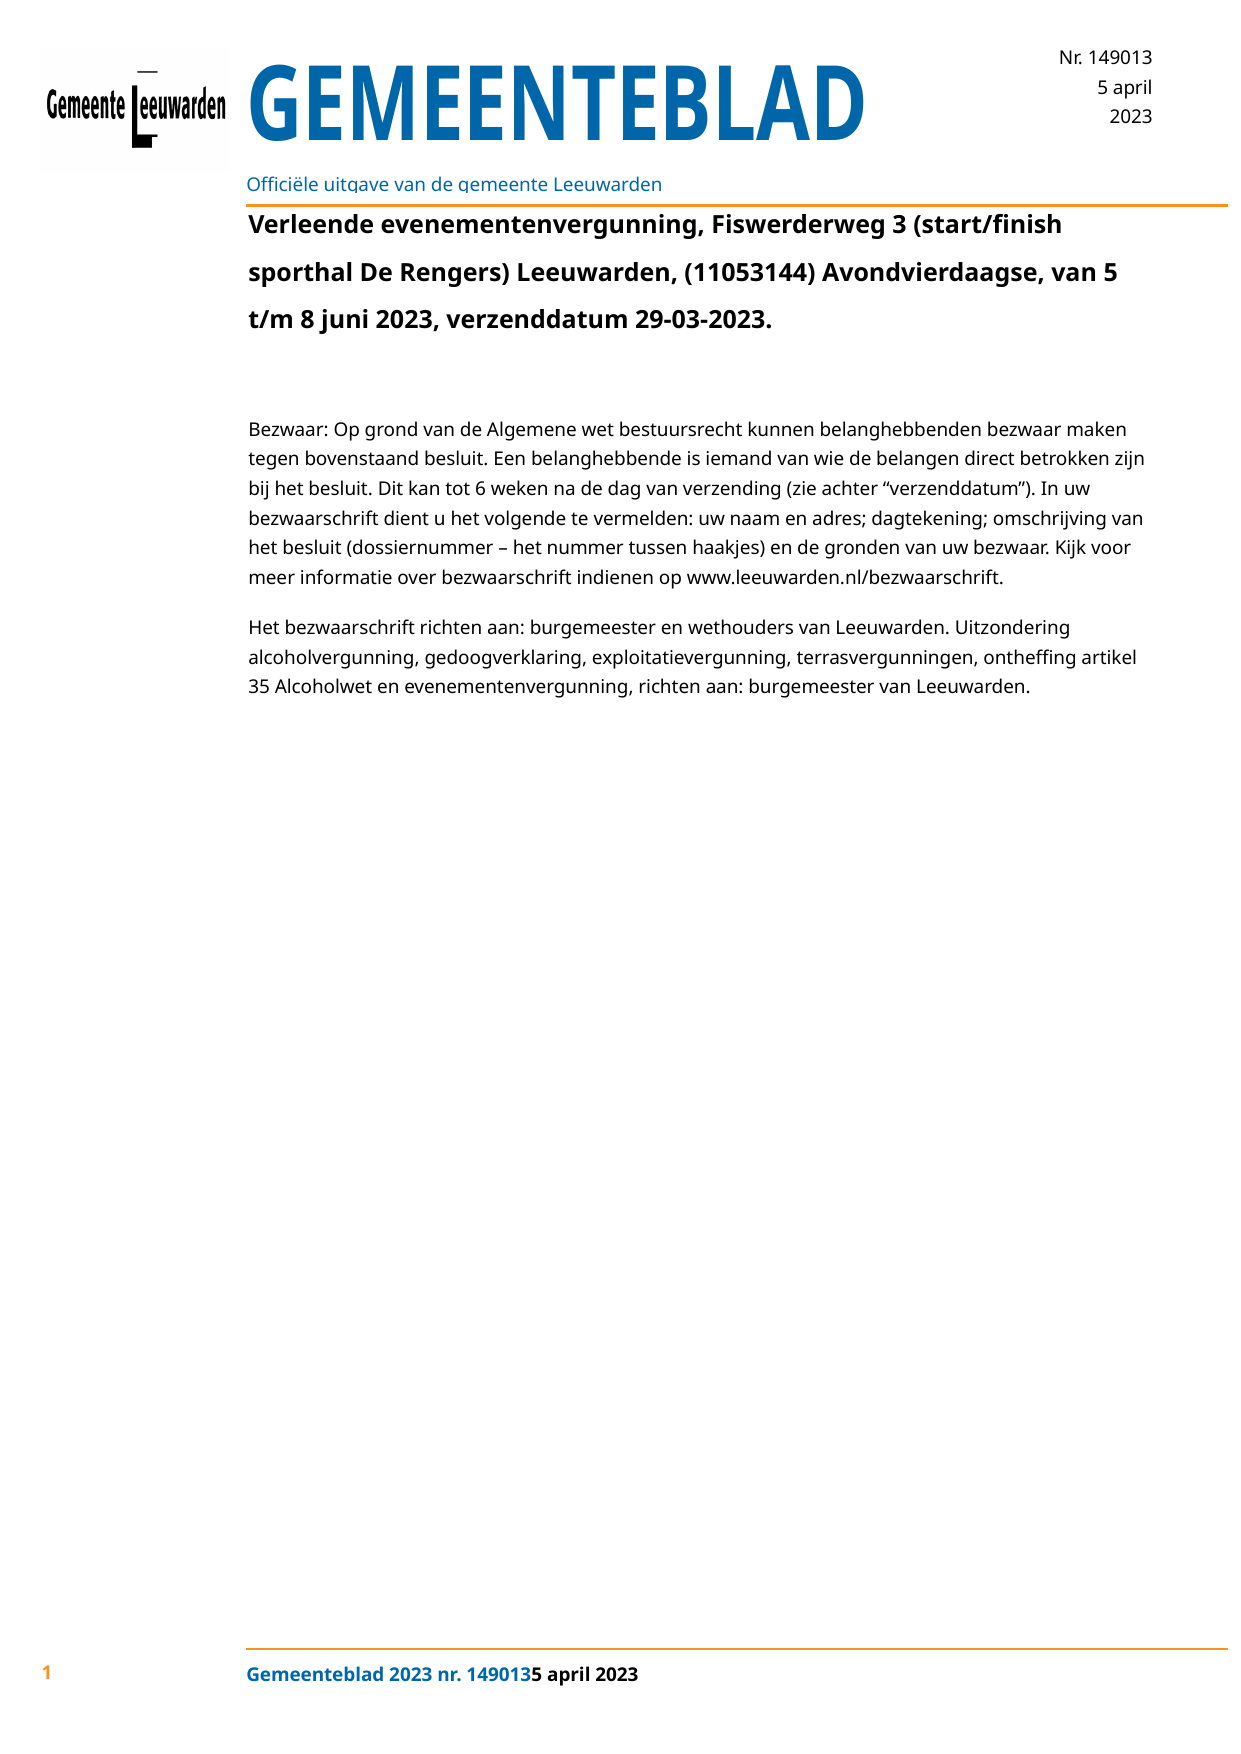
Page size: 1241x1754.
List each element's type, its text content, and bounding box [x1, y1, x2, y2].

text Bezwaar: Op grond van de Algemene wet bestuursrecht kunnen belanghebbenden bezwaar maken tegen bovenstaand besluit. Een belanghebbende is iemand van wie de belangen direct betrokken zijn bij het besluit. Dit kan tot 6 weken na de dag van verzending (zie achter “verzenddatum”). In uw bezwaarschrift dient u het volgende te vermelden: uw naam en adres; dagtekening; omschrijving van het besluit (dossiernummer – het nummer tussen haakjes) en de gronden van uw bezwaar. Kijk voor meer informatie over bezwaarschrift indienen op www.leeuwarden.nl/bezwaarschrift. [248, 416, 1152, 589]
text Het bezwaarschrift richten aan: burgemeester en wethouders van Leeuwarden. Uitzondering alcoholvergunning, gedoogverklaring, exploitatievergunning, terrasvergunningen, ontheffing artikel 35 Alcoholwet en evenementenvergunning, richten aan: burgemeester van Leeuwarden. [248, 614, 1152, 699]
text Verleende evenementenvergunning, Fiswerderweg 3 (start/finish sporthal De Rengers) Leeuwarden, (11053144) Avondvierdaagse, van 5 t/m 8 juni 2023, verzenddatum 29-03-2023. [248, 207, 1152, 336]
picture [41, 47, 231, 172]
